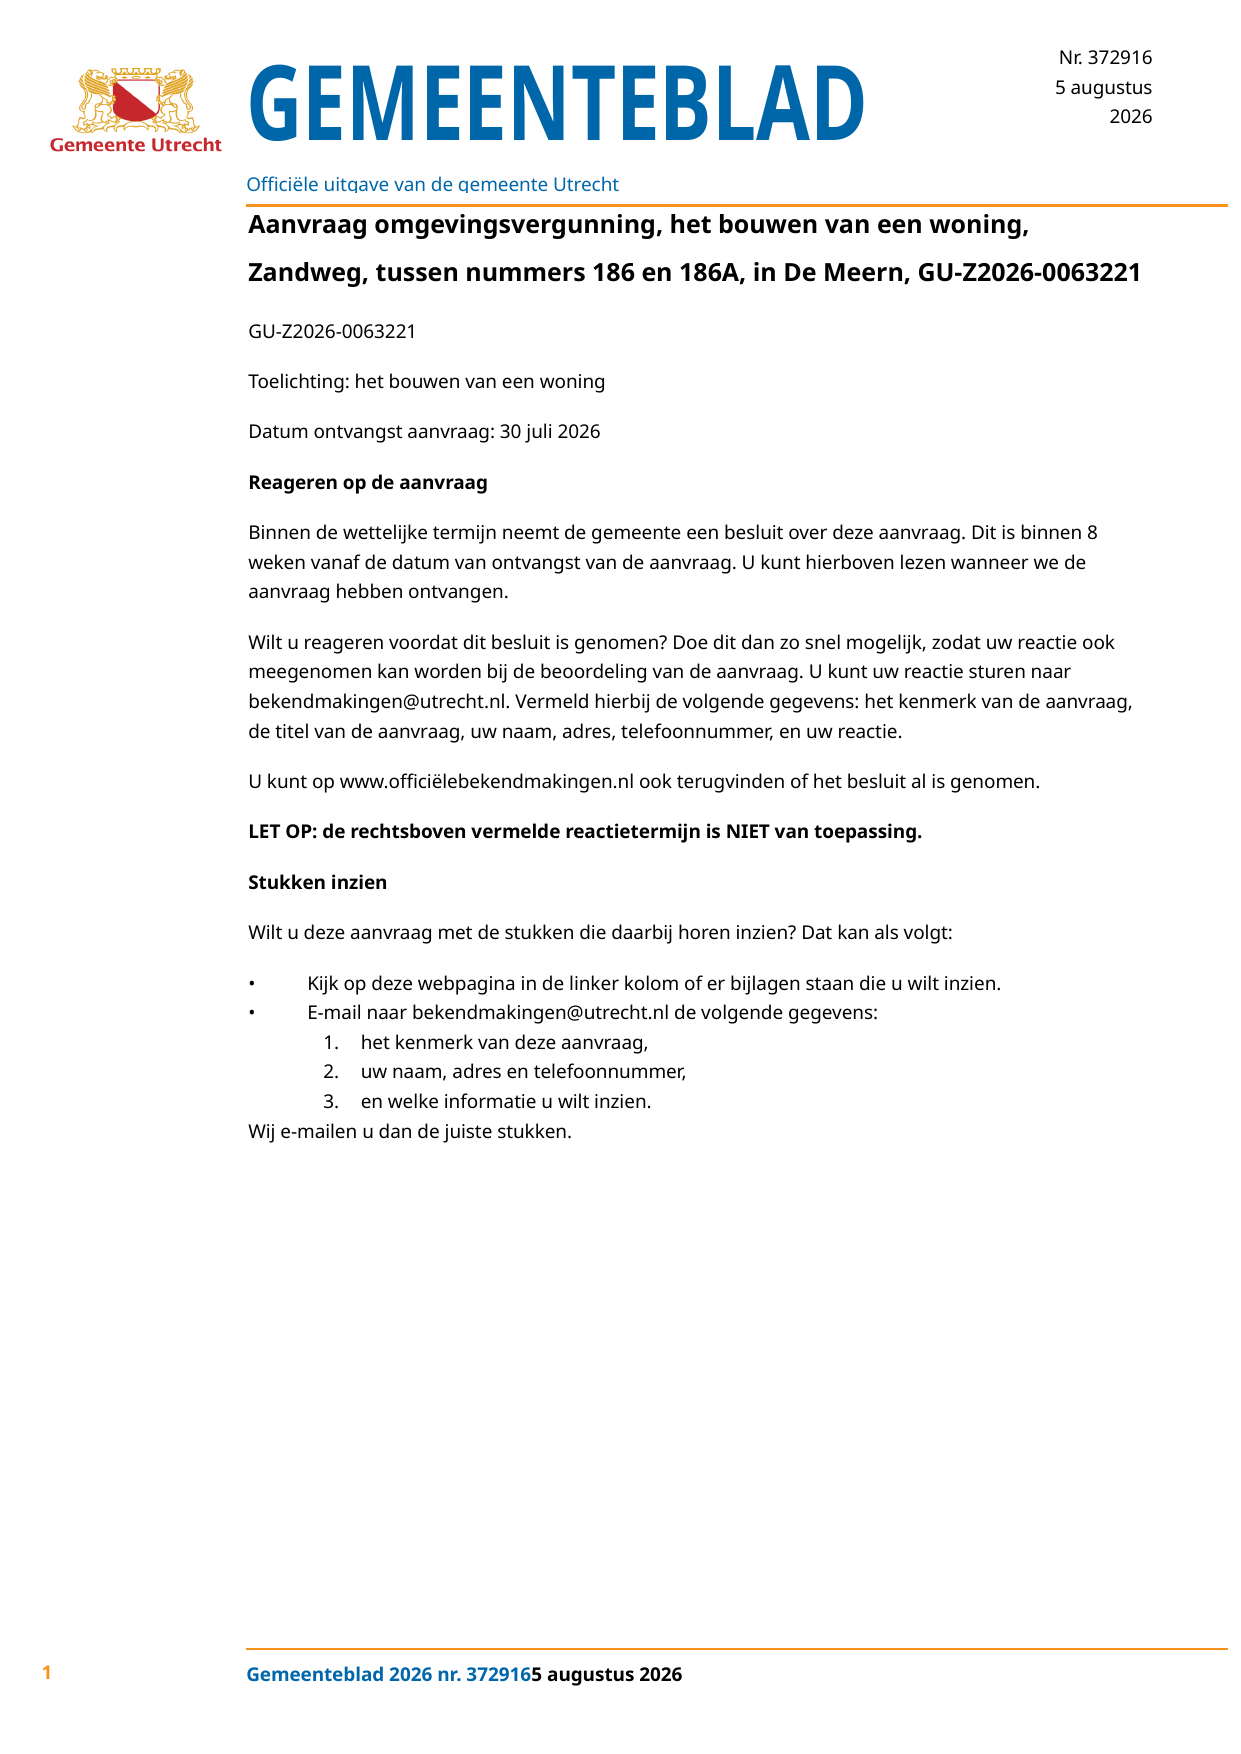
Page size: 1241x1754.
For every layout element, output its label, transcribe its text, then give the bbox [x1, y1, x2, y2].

text Toelichting: het bouwen van een woning [248, 368, 1152, 394]
list uw naam, adres en telefoonnummer, [323, 1059, 1152, 1084]
text Stukken inzien [248, 869, 1152, 895]
text GU-Z2026-0063221 [248, 318, 1152, 344]
text LET OP: de rechtsboven vermelde reactietermijn is NIET van toepassing. [248, 819, 1152, 844]
text Reageren op de aanvraag [248, 469, 1152, 495]
list en welke informatie u wilt inzien. [323, 1088, 1152, 1114]
list E-mail naar bekendmakingen@utrecht.nl de volgende gegevens: [248, 999, 1152, 1025]
picture [41, 47, 231, 172]
text Aanvraag omgevingsvergunning, het bouwen van een woning, Zandweg, tussen nummers 186 en 186A, in De Meern, GU-Z2026-0063221 [248, 207, 1152, 288]
list Kijk op deze webpagina in de linker kolom of er bijlagen staan die u wilt inzien. [248, 970, 1152, 996]
text Datum ontvangst aanvraag: 30 juli 2026 [248, 419, 1152, 444]
text Wij e-mailen u dan de juiste stukken. [248, 1118, 1152, 1144]
list het kenmerk van deze aanvraag, [323, 1029, 1152, 1055]
text Wilt u reageren voordat dit besluit is genomen? Doe dit dan zo snel mogelijk, zodat uw reactie ook meegenomen kan worden bij de beoordeling van de aanvraag. U kunt uw reactie sturen naar bekendmakingen@utrecht.nl. Vermeld hierbij de volgende gegevens: het kenmerk van de aanvraag, de titel van de aanvraag, uw naam, adres, telefoonnummer, en uw reactie. [248, 629, 1152, 744]
text Wilt u deze aanvraag met de stukken die daarbij horen inzien? Dat kan als volgt: [248, 919, 1152, 945]
text U kunt op www.officiëlebekendmakingen.nl ook terugvinden of het besluit al is genomen. [248, 768, 1152, 794]
text Binnen de wettelijke termijn neemt de gemeente een besluit over deze aanvraag. Dit is binnen 8 weken vanaf de datum van ontvangst van de aanvraag. U kunt hierboven lezen wanneer we de aanvraag hebben ontvangen. [248, 519, 1152, 604]
